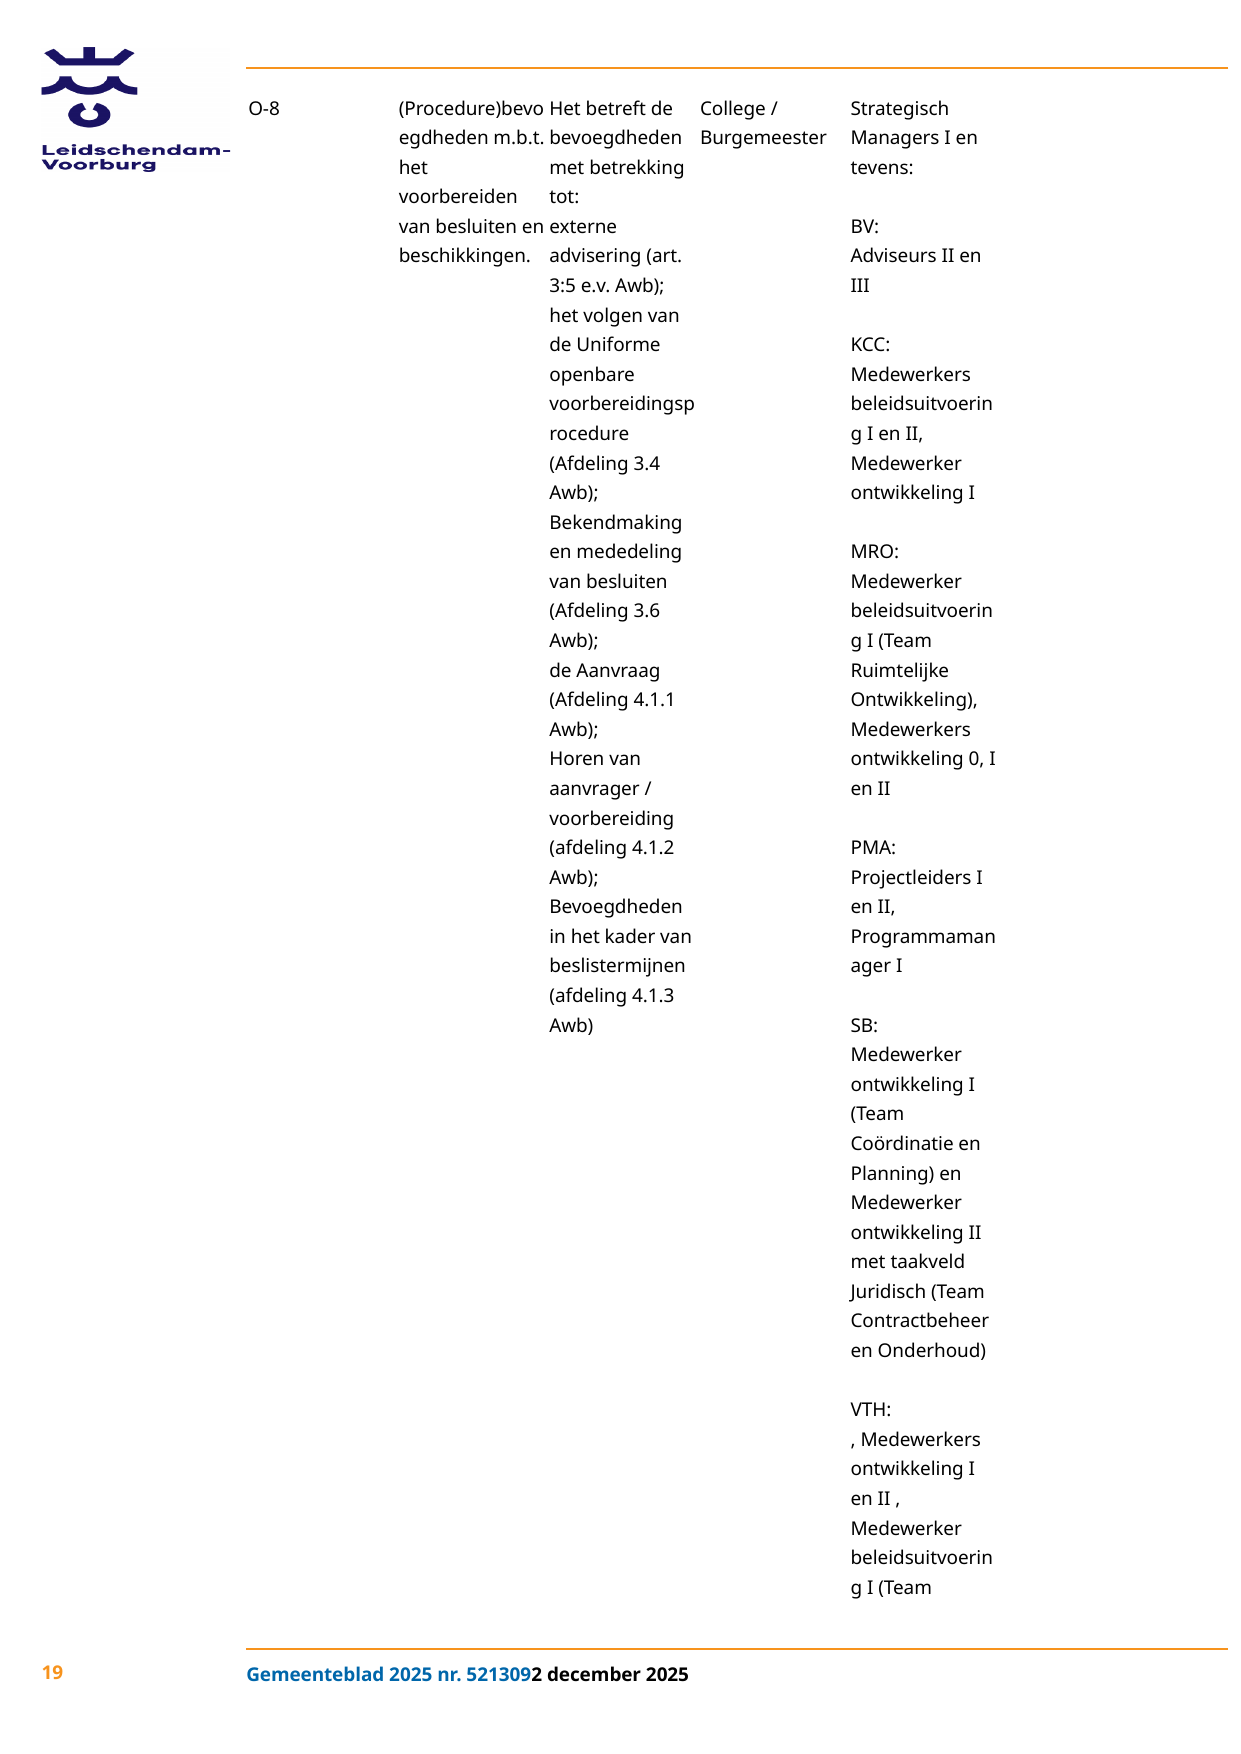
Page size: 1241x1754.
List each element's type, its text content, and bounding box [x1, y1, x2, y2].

table_cell Strategisch Managers I en tevens: BV: Adviseurs II en III KCC: Medewerkers beleidsuitvoering I en II, Medewerker ontwikkeling I MRO: Medewerker beleidsuitvoering I (Team Ruimtelijke Ontwikkeling), Medewerkers ontwikkeling 0, I en II PMA: Projectleiders I en II, Programmamanager I SB: Medewerker ontwikkeling I (Team Coördinatie en Planning) en Medewerker ontwikkeling II met taakveld Juridisch (Team Contractbeheer en Onderhoud) VTH: , Medewerkers ontwikkeling I en II , Medewerker beleidsuitvoering I (Team [850, 95, 1001, 1600]
table_cell (Procedure)bevoegdheden m.b.t. het voorbereiden van besluiten en beschikkingen. [399, 95, 549, 1600]
table_cell O-8 [248, 95, 398, 1600]
picture [41, 47, 231, 172]
table_cell [1001, 95, 1152, 1600]
table_cell College / Burgemeester [700, 95, 850, 1600]
table_cell Het betreft de bevoegdheden met betrekking tot: externe advisering (art. 3:5 e.v. Awb); het volgen van de Uniforme openbare voorbereidingsprocedure (Afdeling 3.4 Awb); Bekendmaking en mededeling van besluiten (Afdeling 3.6 Awb); de Aanvraag (Afdeling 4.1.1 Awb); Horen van aanvrager / voorbereiding (afdeling 4.1.2 Awb); Bevoegdheden in het kader van beslistermijnen (afdeling 4.1.3 Awb) [549, 95, 700, 1600]
